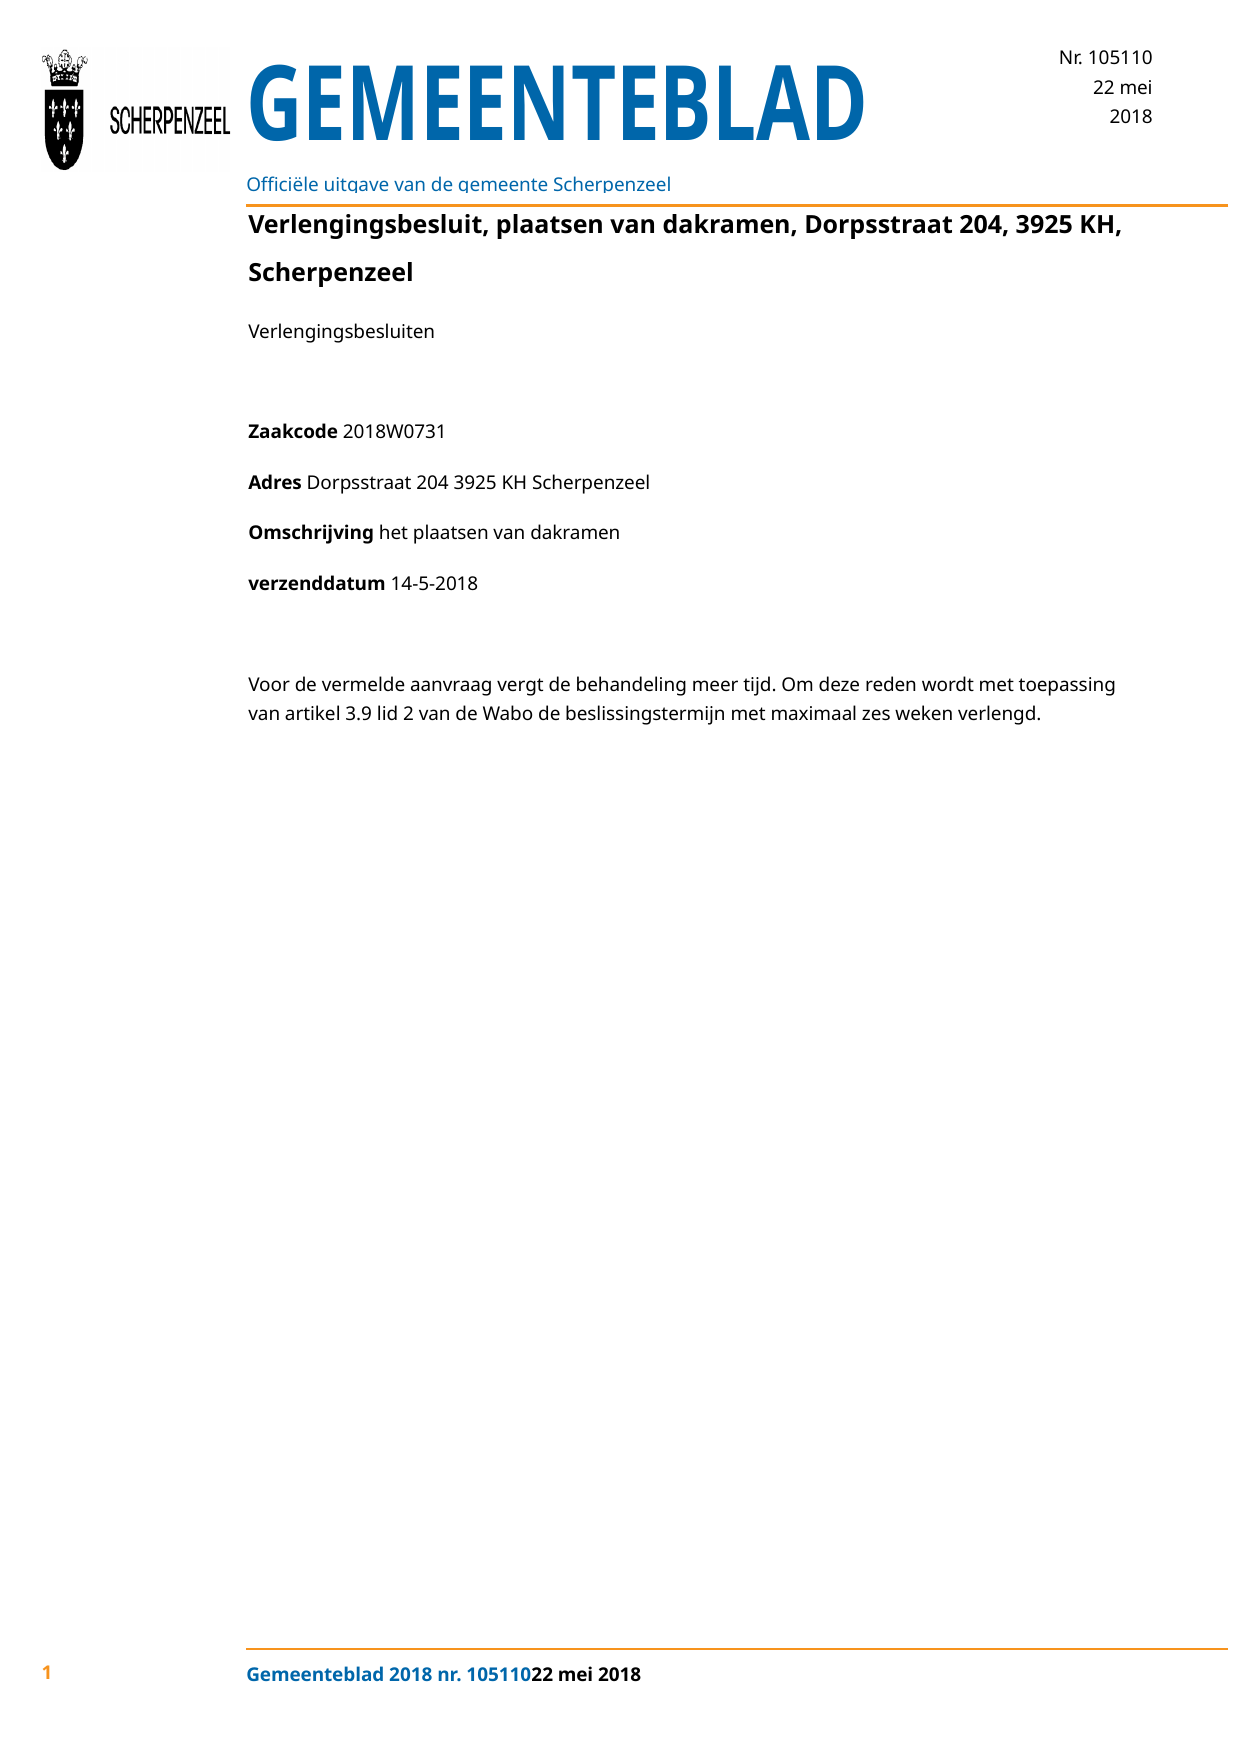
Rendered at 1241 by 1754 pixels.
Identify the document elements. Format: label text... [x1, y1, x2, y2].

text verzenddatum 14-5-2018 [248, 570, 1152, 596]
text Adres Dorpsstraat 204 3925 KH Scherpenzeel [248, 469, 1152, 495]
picture [41, 47, 231, 172]
text Voor de vermelde aanvraag vergt de behandeling meer tijd. Om deze reden wordt met toepassing van artikel 3.9 lid 2 van de Wabo de beslissingstermijn met maximaal zes weken verlengd. [248, 671, 1152, 726]
text Zaakcode 2018W0731 [248, 419, 1152, 444]
text Verlengingsbesluiten [248, 318, 1152, 344]
text Omschrijving het plaatsen van dakramen [248, 519, 1152, 545]
text Verlengingsbesluit, plaatsen van dakramen, Dorpsstraat 204, 3925 KH, Scherpenzeel [248, 207, 1152, 288]
